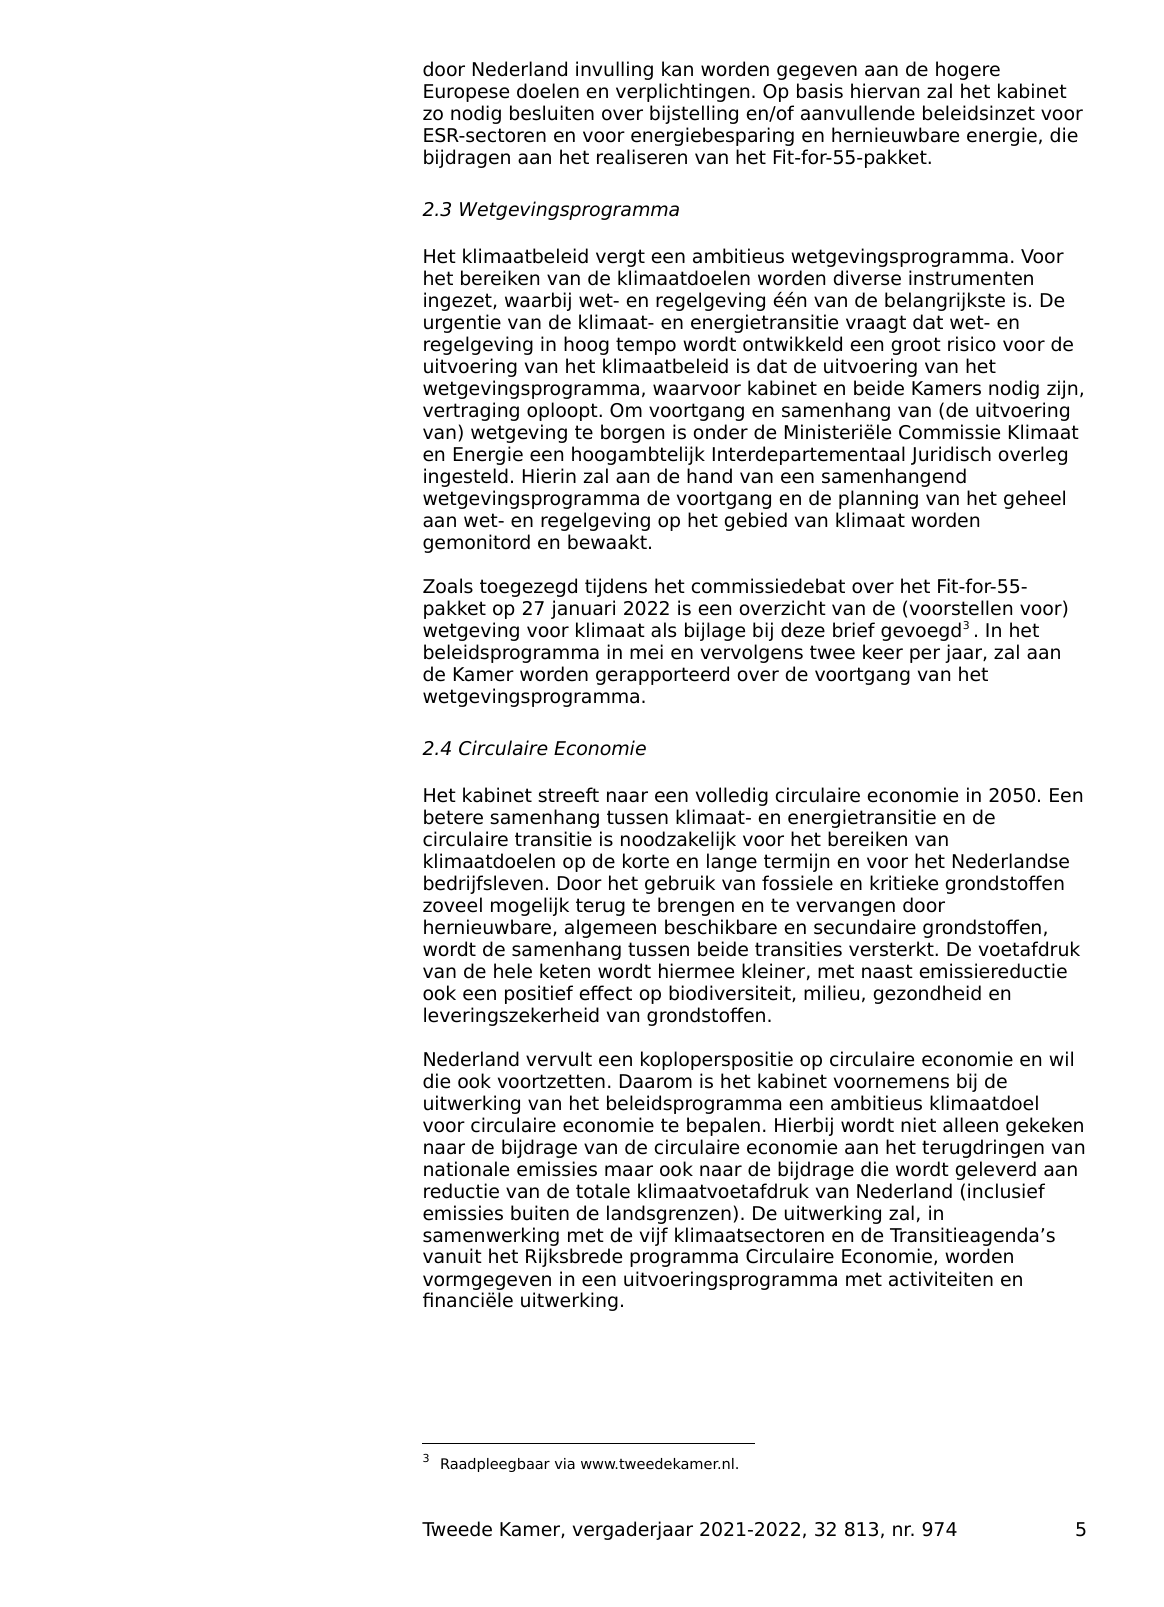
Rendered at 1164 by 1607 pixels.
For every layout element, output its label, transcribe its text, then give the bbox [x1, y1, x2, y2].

text door Nederland invulling kan worden gegeven aan de hogere Europese doelen en verplichtingen. Op basis hiervan zal het kabinet zo nodig besluiten over bijstelling en/of aanvullende beleidsinzet voor ESR-sectoren en voor energiebesparing en hernieuwbare energie, die bijdragen aan het realiseren van het Fit-for-55-pakket. [422, 59, 1087, 169]
text Zoals toegezegd tijdens het commissiedebat over het Fit-for-55-pakket op 27 januari 2022 is een overzicht van de (voorstellen voor) wetgeving voor klimaat als bijlage bij deze brief gevoegd. In het beleidsprogramma in mei en vervolgens twee keer per jaar, zal aan de Kamer worden gerapporteerd over de voortgang van het wetgevingsprogramma. [422, 576, 1087, 708]
text Raadpleegbaar via www.tweedekamer.nl. [422, 1452, 1087, 1474]
text Nederland vervult een koploperspositie op circulaire economie en wil die ook voortzetten. Daarom is het kabinet voornemens bij de uitwerking van het beleidsprogramma een ambitieus klimaatdoel voor circulaire economie te bepalen. Hierbij wordt niet alleen gekeken naar de bijdrage van de circulaire economie aan het terugdringen van nationale emissies maar ook naar de bijdrage die wordt geleverd aan reductie van de totale klimaatvoetafdruk van Nederland (inclusief emissies buiten de landsgrenzen). De uitwerking zal, in samenwerking met de vijf klimaatsectoren en de Transitieagenda’s vanuit het Rijksbrede programma Circulaire Economie, worden vormgegeven in een uitvoeringsprogramma met activiteiten en financiële uitwerking. [422, 1049, 1087, 1312]
subtitle 2.4 Circulaire Economie [422, 738, 1087, 760]
subtitle 2.3 Wetgevingsprogramma [422, 199, 1087, 221]
text Het kabinet streeft naar een volledig circulaire economie in 2050. Een betere samenhang tussen klimaat- en energietransitie en de circulaire transitie is noodzakelijk voor het bereiken van klimaatdoelen op de korte en lange termijn en voor het Nederlandse bedrijfsleven. Door het gebruik van fossiele en kritieke grondstoffen zoveel mogelijk terug te brengen en te vervangen door hernieuwbare, algemeen beschikbare en secundaire grondstoffen, wordt de samenhang tussen beide transities versterkt. De voetafdruk van de hele keten wordt hiermee kleiner, met naast emissiereductie ook een positief effect op biodiversiteit, milieu, gezondheid en leveringszekerheid van grondstoffen. [422, 785, 1087, 1026]
text Het klimaatbeleid vergt een ambitieus wetgevingsprogramma. Voor het bereiken van de klimaatdoelen worden diverse instrumenten ingezet, waarbij wet- en regelgeving één van de belangrijkste is. De urgentie van de klimaat- en energietransitie vraagt dat wet- en regelgeving in hoog tempo wordt ontwikkeld een groot risico voor de uitvoering van het klimaatbeleid is dat de uitvoering van het wetgevingsprogramma, waarvoor kabinet en beide Kamers nodig zijn, vertraging oploopt. Om voortgang en samenhang van (de uitvoering van) wetgeving te borgen is onder de Ministeriële Commissie Klimaat en Energie een hoogambtelijk Interdepartementaal Juridisch overleg ingesteld. Hierin zal aan de hand van een samenhangend wetgevingsprogramma de voortgang en de planning van het geheel aan wet- en regelgeving op het gebied van klimaat worden gemonitord en bewaakt. [422, 246, 1087, 554]
